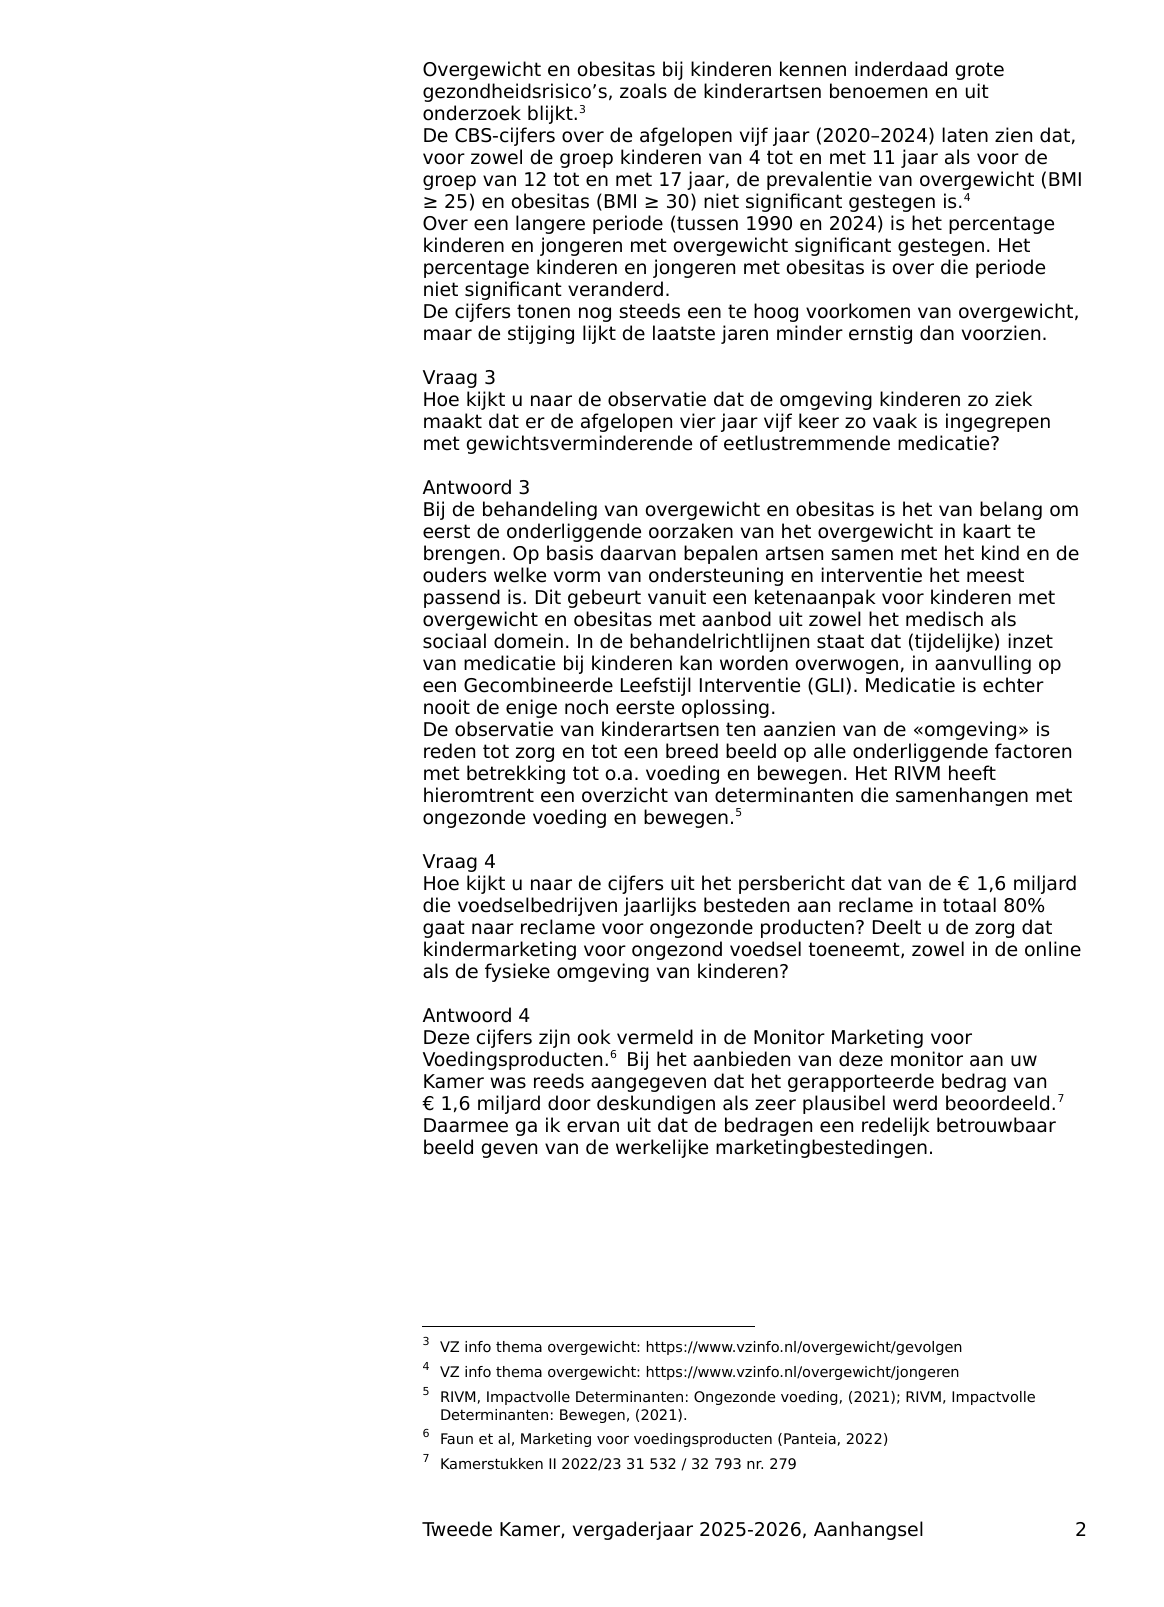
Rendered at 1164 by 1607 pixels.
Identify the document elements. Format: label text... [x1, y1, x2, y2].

text Deze cijfers zijn ook vermeld in de Monitor Marketing voor Voedingsproducten. Bij het aanbieden van deze monitor aan uw Kamer was reeds aangegeven dat het gerapporteerde bedrag van € 1,6 miljard door deskundigen als zeer plausibel werd beoordeeld. Daarmee ga ik ervan uit dat de bedragen een redelijk betrouwbaar beeld geven van de werkelijke marketingbestedingen. [422, 1027, 1087, 1159]
text Vraag 3 [422, 367, 1087, 389]
text De observatie van kinderartsen ten aanzien van de «omgeving» is reden tot zorg en tot een breed beeld op alle onderliggende factoren met betrekking tot o.a. voeding en bewegen. Het RIVM heeft hieromtrent een overzicht van determinanten die samenhangen met ongezonde voeding en bewegen. [422, 719, 1087, 829]
text Kamerstukken II 2022/23 31 532 / 32 793 nr. 279 [422, 1452, 1087, 1474]
text VZ info thema overgewicht: https://www.vzinfo.nl/overgewicht/jongeren [422, 1360, 1087, 1382]
text VZ info thema overgewicht: https://www.vzinfo.nl/overgewicht/gevolgen [422, 1335, 1087, 1357]
text RIVM, Impactvolle Determinanten: Ongezonde voeding, (2021); RIVM, Impactvolle Determinanten: Bewegen, (2021). [422, 1385, 1087, 1424]
text Overgewicht en obesitas bij kinderen kennen inderdaad grote gezondheidsrisico’s, zoals de kinderartsen benoemen en uit onderzoek blijkt. [422, 59, 1087, 125]
text Hoe kijkt u naar de cijfers uit het persbericht dat van de € 1,6 miljard die voedselbedrijven jaarlijks besteden aan reclame in totaal 80% gaat naar reclame voor ongezonde producten? Deelt u de zorg dat kindermarketing voor ongezond voedsel toeneemt, zowel in de online als de fysieke omgeving van kinderen? [422, 873, 1087, 983]
text Hoe kijkt u naar de observatie dat de omgeving kinderen zo ziek maakt dat er de afgelopen vier jaar vijf keer zo vaak is ingegrepen met gewichtsverminderende of eetlustremmende medicatie? [422, 389, 1087, 455]
text Faun et al, Marketing voor voedingsproducten (Panteia, 2022) [422, 1427, 1087, 1449]
text De cijfers tonen nog steeds een te hoog voorkomen van overgewicht, maar de stijging lijkt de laatste jaren minder ernstig dan voorzien. [422, 301, 1087, 345]
text De CBS-cijfers over de afgelopen vijf jaar (2020–2024) laten zien dat, voor zowel de groep kinderen van 4 tot en met 11 jaar als voor de groep van 12 tot en met 17 jaar, de prevalentie van overgewicht (BMI ≥ 25) en obesitas (BMI ≥ 30) niet significant gestegen is. [422, 125, 1087, 213]
text Vraag 4 [422, 851, 1087, 873]
text Antwoord 4 [422, 1005, 1087, 1027]
text Over een langere periode (tussen 1990 en 2024) is het percentage kinderen en jongeren met overgewicht significant gestegen. Het percentage kinderen en jongeren met obesitas is over die periode niet significant veranderd. [422, 213, 1087, 301]
text Antwoord 3 [422, 477, 1087, 499]
text Bij de behandeling van overgewicht en obesitas is het van belang om eerst de onderliggende oorzaken van het overgewicht in kaart te brengen. Op basis daarvan bepalen artsen samen met het kind en de ouders welke vorm van ondersteuning en interventie het meest passend is. Dit gebeurt vanuit een ketenaanpak voor kinderen met overgewicht en obesitas met aanbod uit zowel het medisch als sociaal domein. In de behandelrichtlijnen staat dat (tijdelijke) inzet van medicatie bij kinderen kan worden overwogen, in aanvulling op een Gecombineerde Leefstijl Interventie (GLI). Medicatie is echter nooit de enige noch eerste oplossing. [422, 499, 1087, 719]
